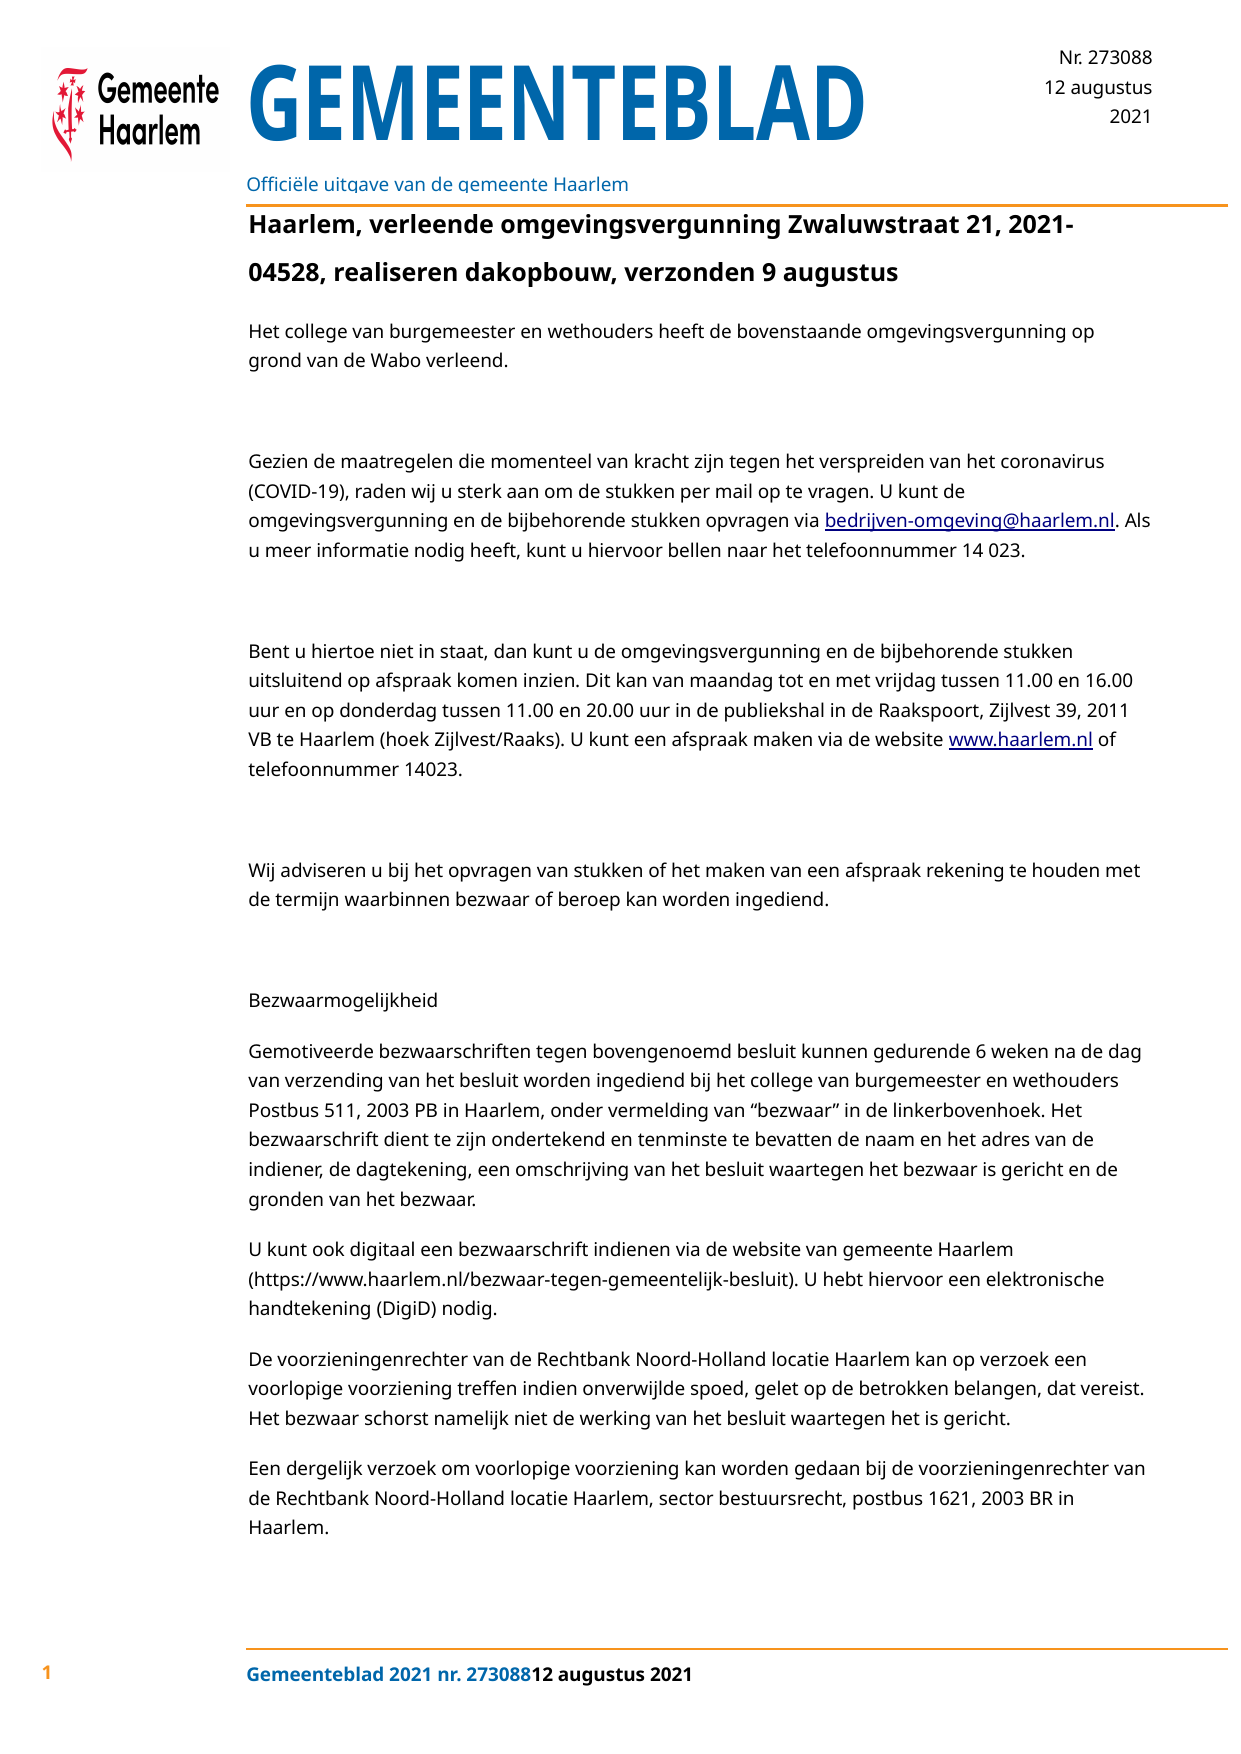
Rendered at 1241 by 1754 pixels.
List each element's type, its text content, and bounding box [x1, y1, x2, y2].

text Wij adviseren u bij het opvragen van stukken of het maken van een afspraak rekening te houden met de termijn waarbinnen bezwaar of beroep kan worden ingediend. [248, 857, 1152, 912]
text Haarlem, verleende omgevingsvergunning Zwaluwstraat 21, 2021-04528, realiseren dakopbouw, verzonden 9 augustus [248, 207, 1152, 288]
text Een dergelijk verzoek om voorlopige voorziening kan worden gedaan bij de voorzieningenrechter van de Rechtbank Noord-Holland locatie Haarlem, sector bestuursrecht, postbus 1621, 2003 BR in Haarlem. [248, 1455, 1152, 1540]
picture [41, 47, 231, 172]
text Gezien de maatregelen die momenteel van kracht zijn tegen het verspreiden van het coronavirus (COVID-19), raden wij u sterk aan om de stukken per mail op te vragen. U kunt de omgevingsvergunning en de bijbehorende stukken opvragen via bedrijven-omgeving@haarlem.nl. Als u meer informatie nodig heeft, kunt u hiervoor bellen naar het telefoonnummer 14 023. [248, 448, 1152, 563]
text Bezwaarmogelijkheid [248, 987, 1152, 1013]
text U kunt ook digitaal een bezwaarschrift indienen via de website van gemeente Haarlem (https://www.haarlem.nl/bezwaar-tegen-gemeentelijk-besluit). U hebt hiervoor een elektronische handtekening (DigiD) nodig. [248, 1236, 1152, 1321]
text Gemotiveerde bezwaarschriften tegen bovengenoemd besluit kunnen gedurende 6 weken na de dag van verzending van het besluit worden ingediend bij het college van burgemeester en wethouders Postbus 511, 2003 PB in Haarlem, onder vermelding van “bezwaar” in de linkerbovenhoek. Het bezwaarschrift dient te zijn ondertekend en tenminste te bevatten de naam en het adres van de indiener, de dagtekening, een omschrijving van het besluit waartegen het bezwaar is gericht en de gronden van het bezwaar. [248, 1038, 1152, 1212]
text De voorzieningenrechter van de Rechtbank Noord-Holland locatie Haarlem kan op verzoek een voorlopige voorziening treffen indien onverwijlde spoed, gelet op de betrokken belangen, dat vereist. Het bezwaar schorst namelijk niet de werking van het besluit waartegen het is gericht. [248, 1346, 1152, 1431]
text Bent u hiertoe niet in staat, dan kunt u de omgevingsvergunning en de bijbehorende stukken uitsluitend op afspraak komen inzien. Dit kan van maandag tot en met vrijdag tussen 11.00 en 16.00 uur en op donderdag tussen 11.00 en 20.00 uur in de publiekshal in de Raakspoort, Zijlvest 39, 2011 VB te Haarlem (hoek Zijlvest/Raaks). U kunt een afspraak maken via de website www.haarlem.nl of telefoonnummer 14023. [248, 638, 1152, 782]
text Het college van burgemeester en wethouders heeft de bovenstaande omgevingsvergunning op grond van de Wabo verleend. [248, 318, 1152, 373]
